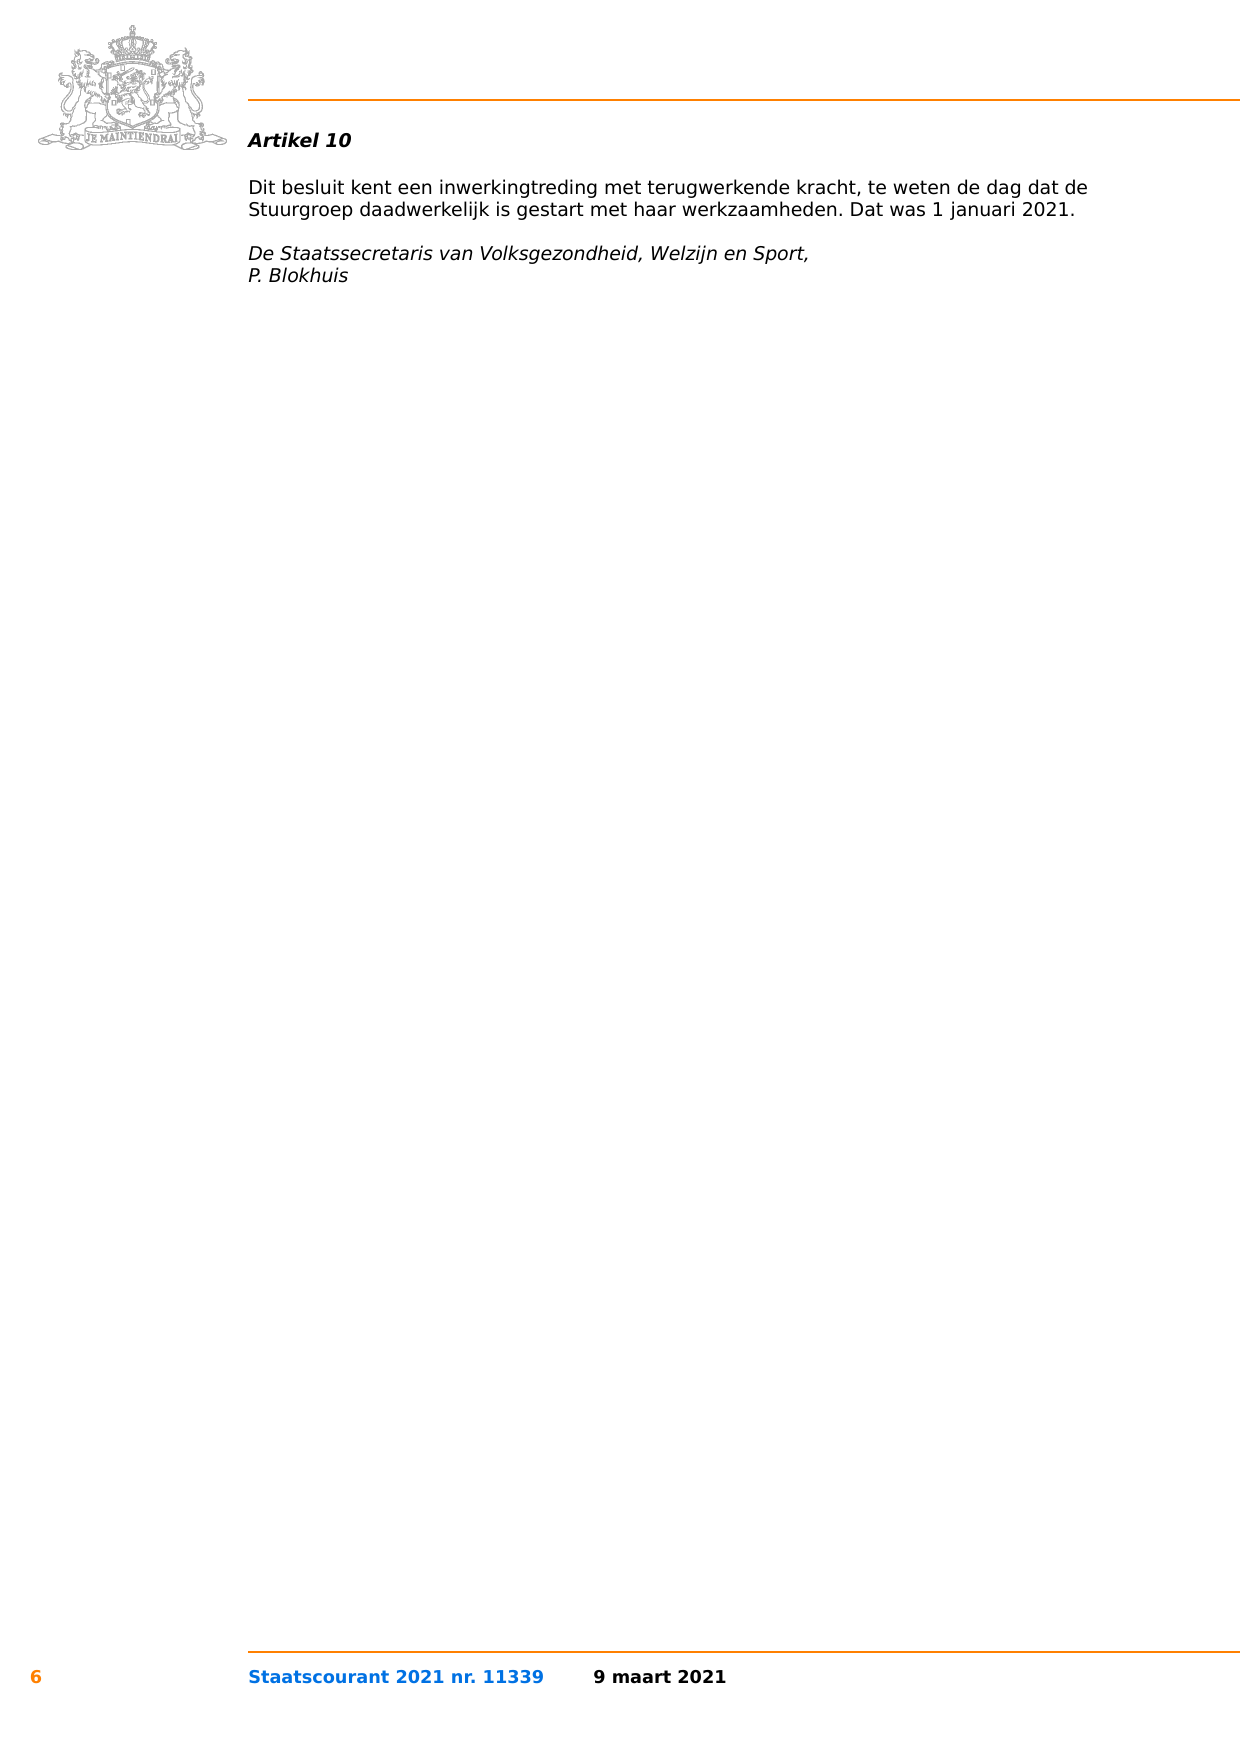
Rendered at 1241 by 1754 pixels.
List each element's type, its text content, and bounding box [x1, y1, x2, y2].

text Dit besluit kent een inwerkingtreding met terugwerkende kracht, te weten de dag dat de Stuurgroep daadwerkelijk is gestart met haar werkzaamheden. Dat was 1 januari 2021. [248, 177, 1163, 221]
text De Staatssecretaris van Volksgezondheid, Welzijn en Sport, P. Blokhuis [248, 243, 1163, 287]
subtitle Artikel 10 [248, 130, 1163, 152]
picture [38, 25, 227, 150]
